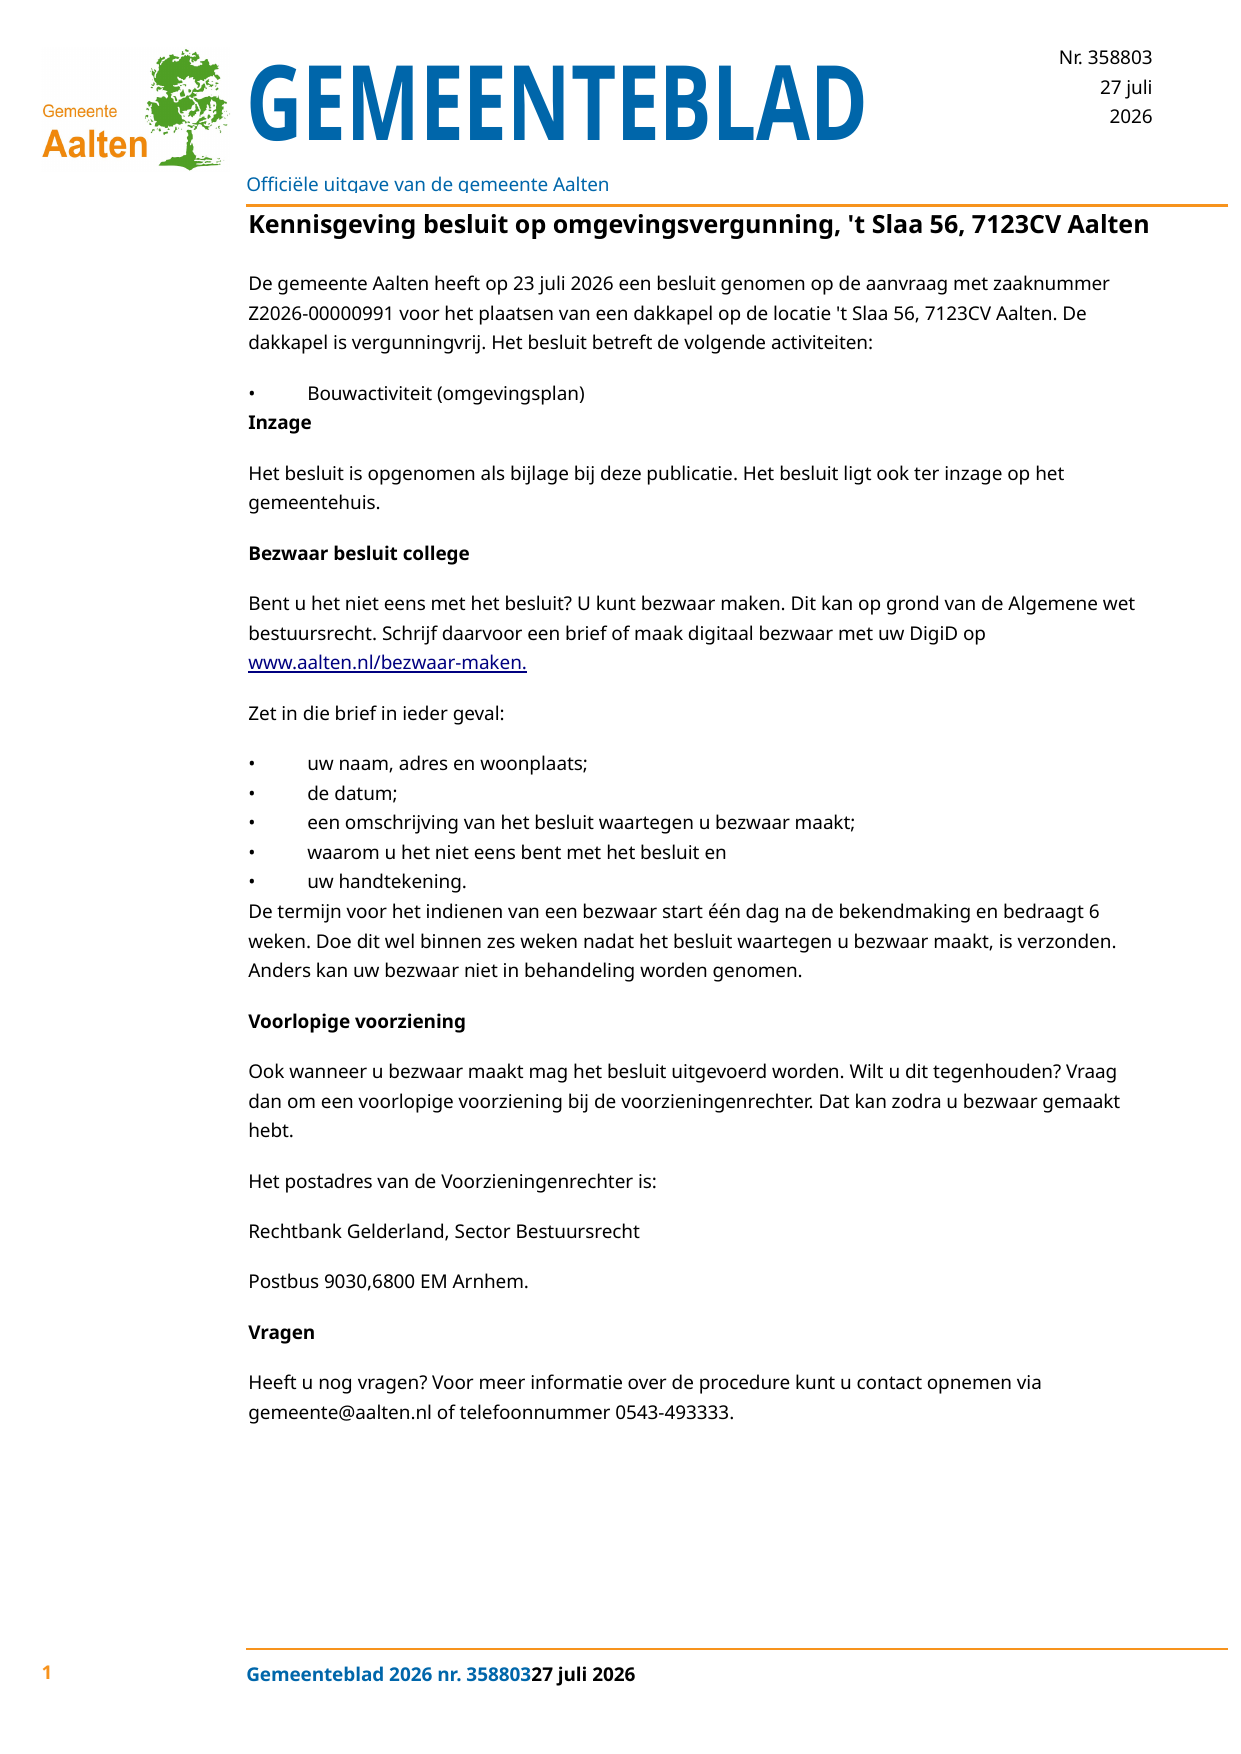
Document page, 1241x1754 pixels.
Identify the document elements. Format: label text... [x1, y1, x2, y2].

list waarom u het niet eens bent met het besluit en [248, 839, 1152, 865]
text Het besluit is opgenomen als bijlage bij deze publicatie. Het besluit ligt ook ter inzage op het gemeentehuis. [248, 460, 1152, 515]
text Het postadres van de Voorzieningenrechter is: [248, 1168, 1152, 1193]
text Bent u het niet eens met het besluit? U kunt bezwaar maken. Dit kan op grond van de Algemene wet bestuursrecht. Schrijf daarvoor een brief of maak digitaal bezwaar met uw DigiD op www.aalten.nl/bezwaar-maken. [248, 590, 1152, 675]
text Vragen [248, 1319, 1152, 1345]
text Voorlopige voorziening [248, 1008, 1152, 1033]
text De gemeente Aalten heeft op 23 juli 2026 een besluit genomen op de aanvraag met zaaknummer Z2026-00000991 voor het plaatsen van een dakkapel op de locatie 't Slaa 56, 7123CV Aalten. De dakkapel is vergunningvrij. Het besluit betreft de volgende activiteiten: [248, 270, 1152, 355]
text Heeft u nog vragen? Voor meer informatie over de procedure kunt u contact opnemen via gemeente@aalten.nl of telefoonnummer 0543-493333. [248, 1369, 1152, 1425]
text Inzage [248, 409, 1152, 435]
list Bouwactiviteit (omgevingsplan) [248, 380, 1152, 406]
text Ook wanneer u bezwaar maakt mag het besluit uitgevoerd worden. Wilt u dit tegenhouden? Vraag dan om een voorlopige voorziening bij de voorzieningenrechter. Dat kan zodra u bezwaar gemaakt hebt. [248, 1058, 1152, 1143]
text Bezwaar besluit college [248, 540, 1152, 566]
text Postbus 9030,6800 EM Arnhem. [248, 1269, 1152, 1294]
picture [41, 47, 231, 172]
text Kennisgeving besluit op omgevingsvergunning, 't Slaa 56, 7123CV Aalten [248, 207, 1152, 241]
list een omschrijving van het besluit waartegen u bezwaar maakt; [248, 809, 1152, 835]
list uw handtekening. [248, 869, 1152, 894]
text Zet in die brief in ieder geval: [248, 700, 1152, 726]
list de datum; [248, 780, 1152, 806]
text De termijn voor het indienen van een bezwaar start één dag na de bekendmaking en bedraagt 6 weken. Doe dit wel binnen zes weken nadat het besluit waartegen u bezwaar maakt, is verzonden. Anders kan uw bezwaar niet in behandeling worden genomen. [248, 898, 1152, 983]
list uw naam, adres en woonplaats; [248, 750, 1152, 776]
text Rechtbank Gelderland, Sector Bestuursrecht [248, 1218, 1152, 1244]
